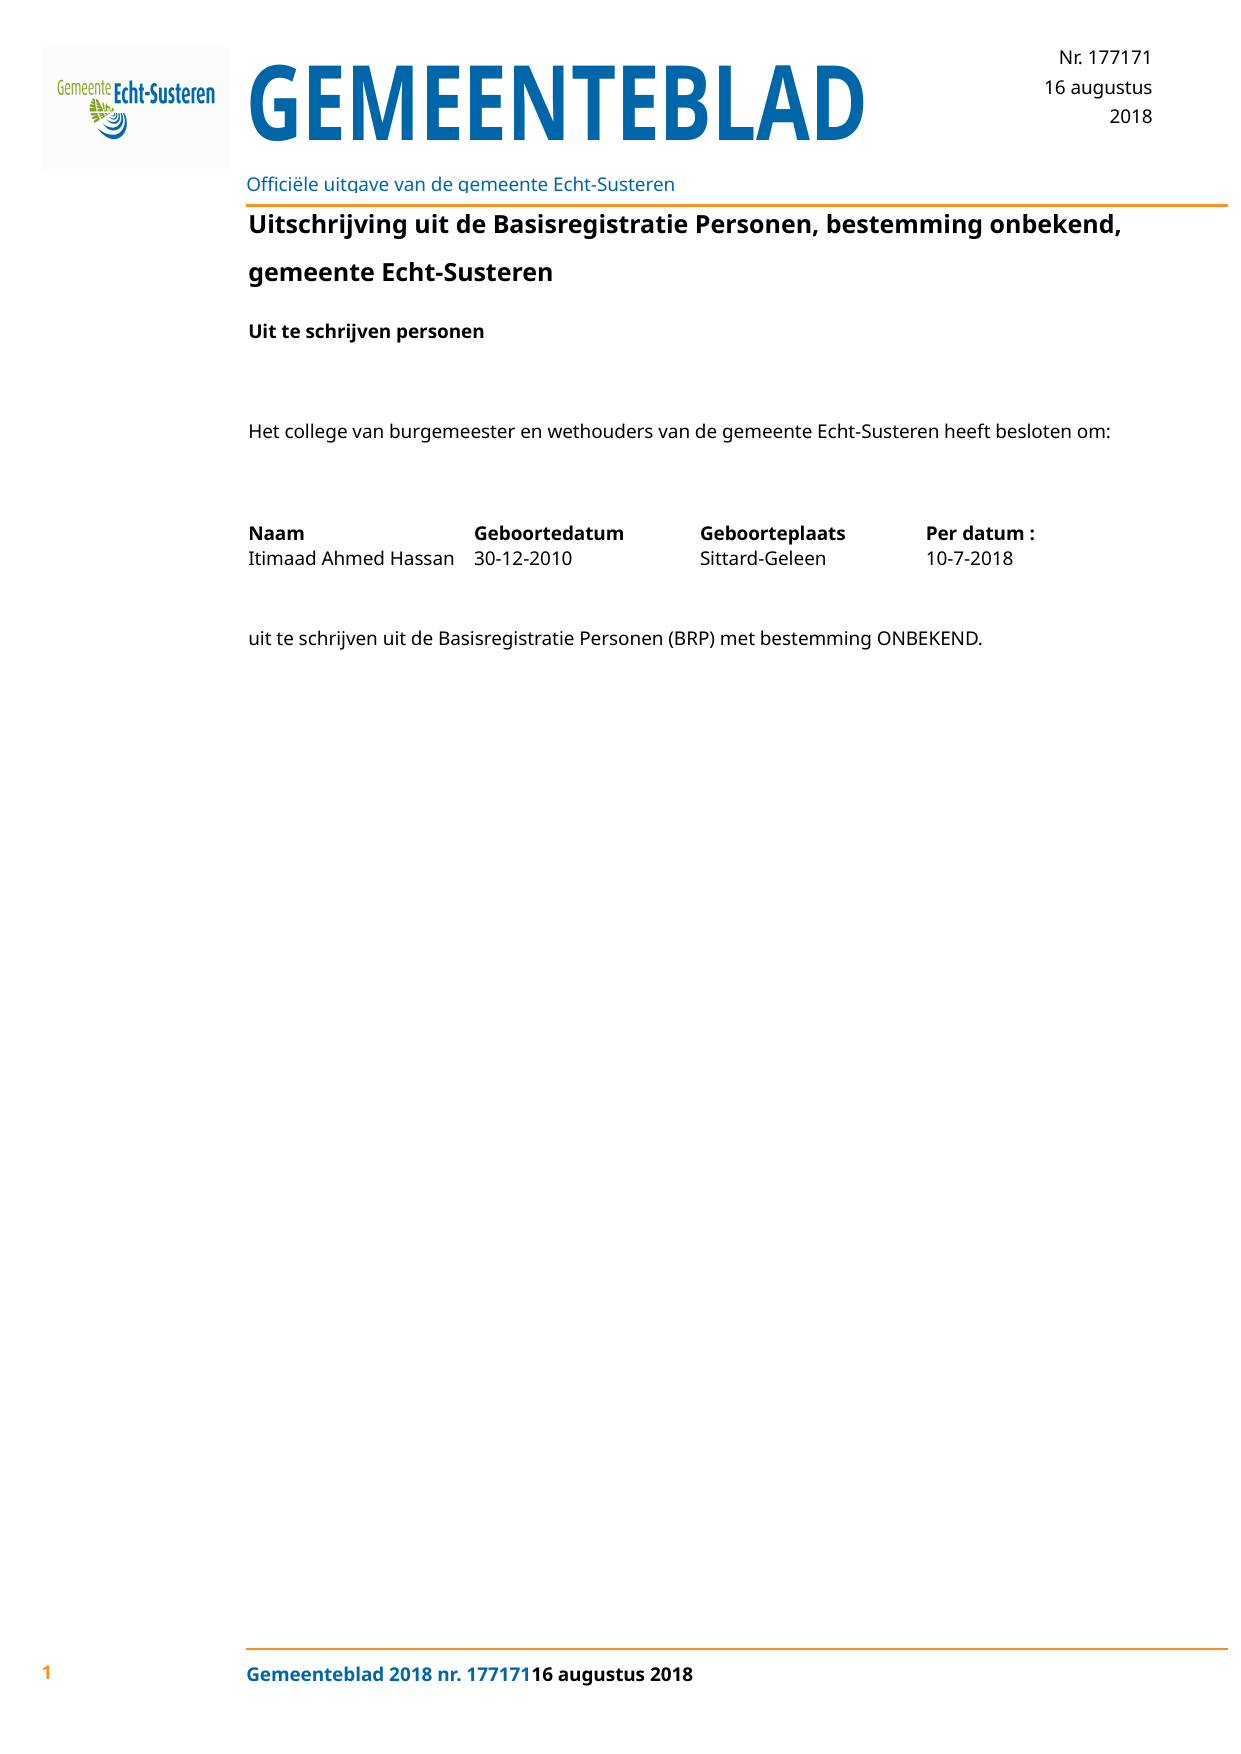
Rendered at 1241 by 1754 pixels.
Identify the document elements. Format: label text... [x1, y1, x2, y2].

table_header Per datum : [926, 520, 1152, 545]
text Uitschrijving uit de Basisregistratie Personen, bestemming onbekend, gemeente Echt-Susteren [248, 207, 1152, 288]
text Het college van burgemeester en wethouders van de gemeente Echt-Susteren heeft besloten om: [248, 419, 1152, 444]
table_cell Itimaad Ahmed Hassan [248, 545, 474, 571]
picture [41, 47, 231, 172]
table_header Naam [248, 520, 474, 545]
table_cell Sittard-Geleen [700, 545, 926, 571]
table_header Geboortedatum [474, 520, 700, 545]
text Uit te schrijven personen [248, 318, 1152, 344]
table_cell 10-7-2018 [926, 545, 1152, 571]
table_cell 30-12-2010 [474, 545, 700, 571]
table_header Geboorteplaats [700, 520, 926, 545]
text uit te schrijven uit de Basisregistratie Personen (BRP) met bestemming ONBEKEND. [248, 625, 1152, 651]
